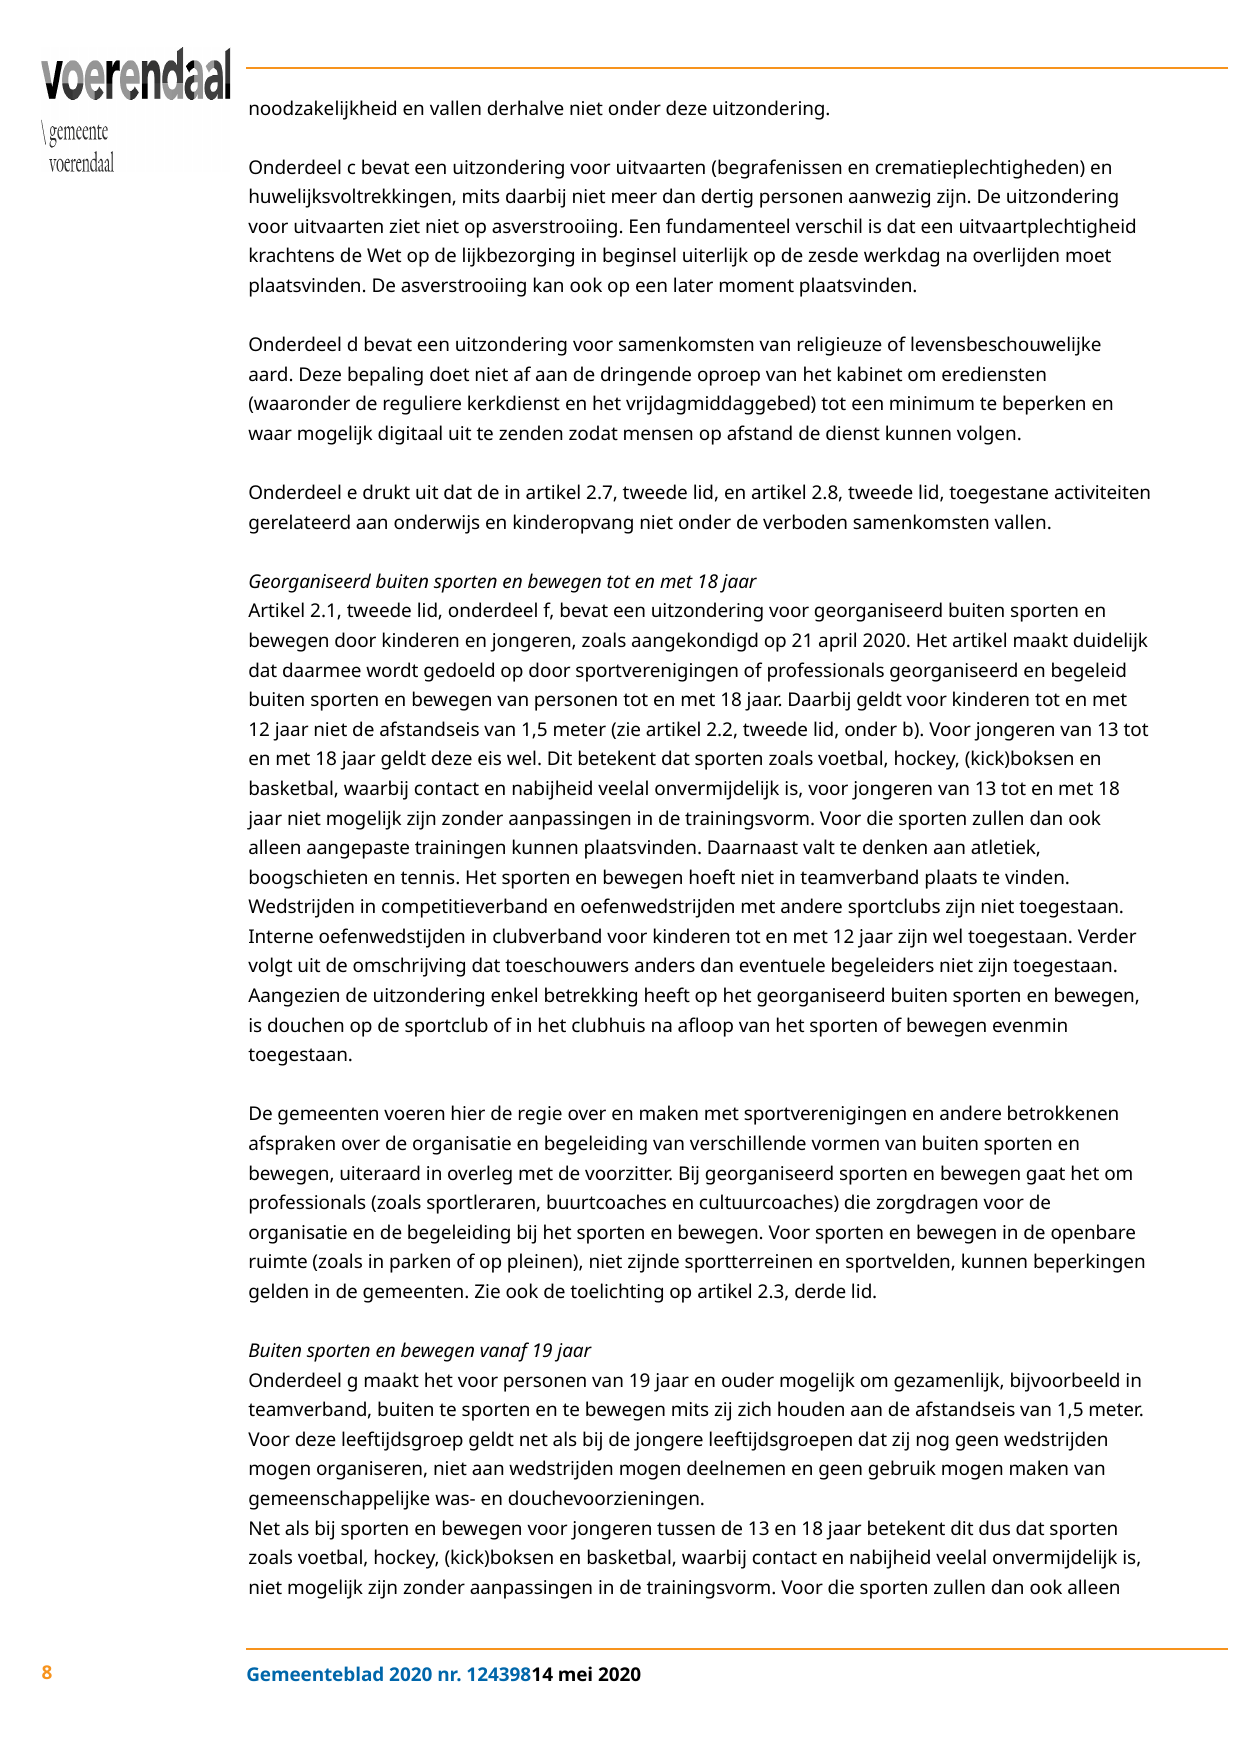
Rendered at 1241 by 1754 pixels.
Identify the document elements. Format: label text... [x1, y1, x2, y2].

text Georganiseerd buiten sporten en bewegen tot en met 18 jaar [248, 568, 1152, 594]
text Onderdeel c bevat een uitzondering voor uitvaarten (begrafenissen en crematieplechtigheden) en huwelijksvoltrekkingen, mits daarbij niet meer dan dertig personen aanwezig zijn. De uitzondering voor uitvaarten ziet niet op asverstrooiing. Een fundamenteel verschil is dat een uitvaartplechtigheid krachtens de Wet op de lijkbezorging in beginsel uiterlijk op de zesde werkdag na overlijden moet plaatsvinden. De asverstrooiing kan ook op een later moment plaatsvinden. [248, 154, 1152, 298]
picture [41, 47, 231, 172]
text Artikel 2.1, tweede lid, onderdeel f, bevat een uitzondering voor georganiseerd buiten sporten en bewegen door kinderen en jongeren, zoals aangekondigd op 21 april 2020. Het artikel maakt duidelijk dat daarmee wordt gedoeld op door sportverenigingen of professionals georganiseerd en begeleid buiten sporten en bewegen van personen tot en met 18 jaar. Daarbij geldt voor kinderen tot en met 12 jaar niet de afstandseis van 1,5 meter (zie artikel 2.2, tweede lid, onder b). Voor jongeren van 13 tot en met 18 jaar geldt deze eis wel. Dit betekent dat sporten zoals voetbal, hockey, (kick)boksen en basketbal, waarbij contact en nabijheid veelal onvermijdelijk is, voor jongeren van 13 tot en met 18 jaar niet mogelijk zijn zonder aanpassingen in de trainingsvorm. Voor die sporten zullen dan ook alleen aangepaste trainingen kunnen plaatsvinden. Daarnaast valt te denken aan atletiek, boogschieten en tennis. Het sporten en bewegen hoeft niet in teamverband plaats te vinden. Wedstrijden in competitieverband en oefenwedstrijden met andere sportclubs zijn niet toegestaan. Interne oefenwedstijden in clubverband voor kinderen tot en met 12 jaar zijn wel toegestaan. Verder volgt uit de omschrijving dat toeschouwers anders dan eventuele begeleiders niet zijn toegestaan. Aangezien de uitzondering enkel betrekking heeft op het georganiseerd buiten sporten en bewegen, is douchen op de sportclub of in het clubhuis na afloop van het sporten of bewegen evenmin toegestaan. [248, 598, 1152, 1067]
text Buiten sporten en bewegen vanaf 19 jaar [248, 1337, 1152, 1363]
text Onderdeel e drukt uit dat de in artikel 2.7, tweede lid, en artikel 2.8, tweede lid, toegestane activiteiten gerelateerd aan onderwijs en kinderopvang niet onder de verboden samenkomsten vallen. [248, 479, 1152, 535]
text Net als bij sporten en bewegen voor jongeren tussen de 13 en 18 jaar betekent dit dus dat sporten zoals voetbal, hockey, (kick)boksen en basketbal, waarbij contact en nabijheid veelal onvermijdelijk is, niet mogelijk zijn zonder aanpassingen in de trainingsvorm. Voor die sporten zullen dan ook alleen [248, 1515, 1152, 1600]
text Onderdeel g maakt het voor personen van 19 jaar en ouder mogelijk om gezamenlijk, bijvoorbeeld in teamverband, buiten te sporten en te bewegen mits zij zich houden aan de afstandseis van 1,5 meter. Voor deze leeftijdsgroep geldt net als bij de jongere leeftijdsgroepen dat zij nog geen wedstrijden mogen organiseren, niet aan wedstrijden mogen deelnemen en geen gebruik mogen maken van gemeenschappelijke was- en douchevoorzieningen. [248, 1367, 1152, 1511]
text noodzakelijkheid en vallen derhalve niet onder deze uitzondering. [248, 95, 1152, 121]
text De gemeenten voeren hier de regie over en maken met sportverenigingen en andere betrokkenen afspraken over de organisatie en begeleiding van verschillende vormen van buiten sporten en bewegen, uiteraard in overleg met de voorzitter. Bij georganiseerd sporten en bewegen gaat het om professionals (zoals sportleraren, buurtcoaches en cultuurcoaches) die zorgdragen voor de organisatie en de begeleiding bij het sporten en bewegen. Voor sporten en bewegen in de openbare ruimte (zoals in parken of op pleinen), niet zijnde sportterreinen en sportvelden, kunnen beperkingen gelden in de gemeenten. Zie ook de toelichting op artikel 2.3, derde lid. [248, 1101, 1152, 1304]
text Onderdeel d bevat een uitzondering voor samenkomsten van religieuze of levensbeschouwelijke aard. Deze bepaling doet niet af aan de dringende oproep van het kabinet om erediensten (waaronder de reguliere kerkdienst en het vrijdagmiddaggebed) tot een minimum te beperken en waar mogelijk digitaal uit te zenden zodat mensen op afstand de dienst kunnen volgen. [248, 331, 1152, 446]
